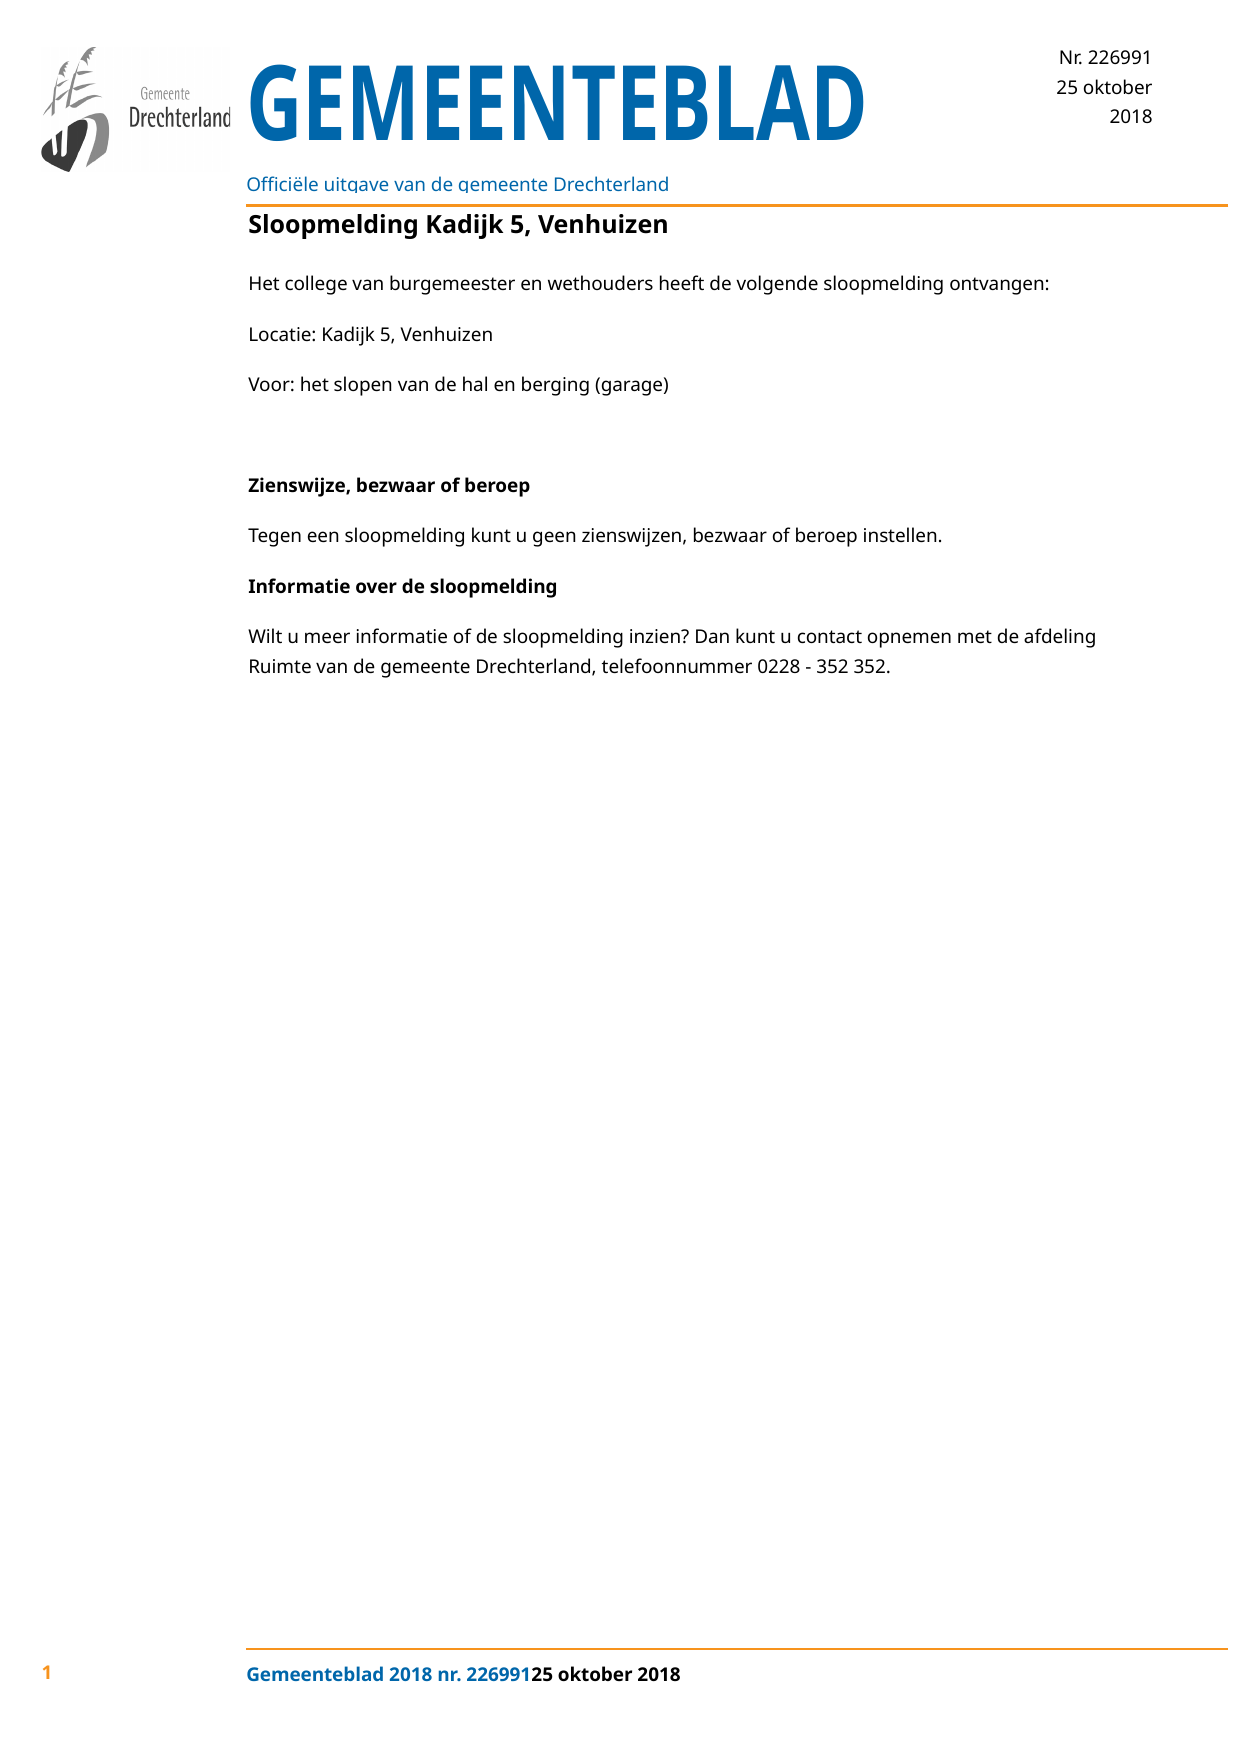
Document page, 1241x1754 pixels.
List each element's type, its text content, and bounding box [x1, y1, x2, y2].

text Wilt u meer informatie of de sloopmelding inzien? Dan kunt u contact opnemen met de afdeling Ruimte van de gemeente Drechterland, telefoonnummer 0228 - 352 352. [248, 623, 1152, 678]
text Voor: het slopen van de hal en berging (garage) [248, 371, 1152, 397]
text Locatie: Kadijk 5, Venhuizen [248, 321, 1152, 346]
text Het college van burgemeester en wethouders heeft de volgende sloopmelding ontvangen: [248, 270, 1152, 296]
text Sloopmelding Kadijk 5, Venhuizen [248, 207, 1152, 241]
text Informatie over de sloopmelding [248, 573, 1152, 598]
text Tegen een sloopmelding kunt u geen zienswijzen, bezwaar of beroep instellen. [248, 522, 1152, 548]
text Zienswijze, bezwaar of beroep [248, 472, 1152, 498]
picture [41, 47, 231, 172]
